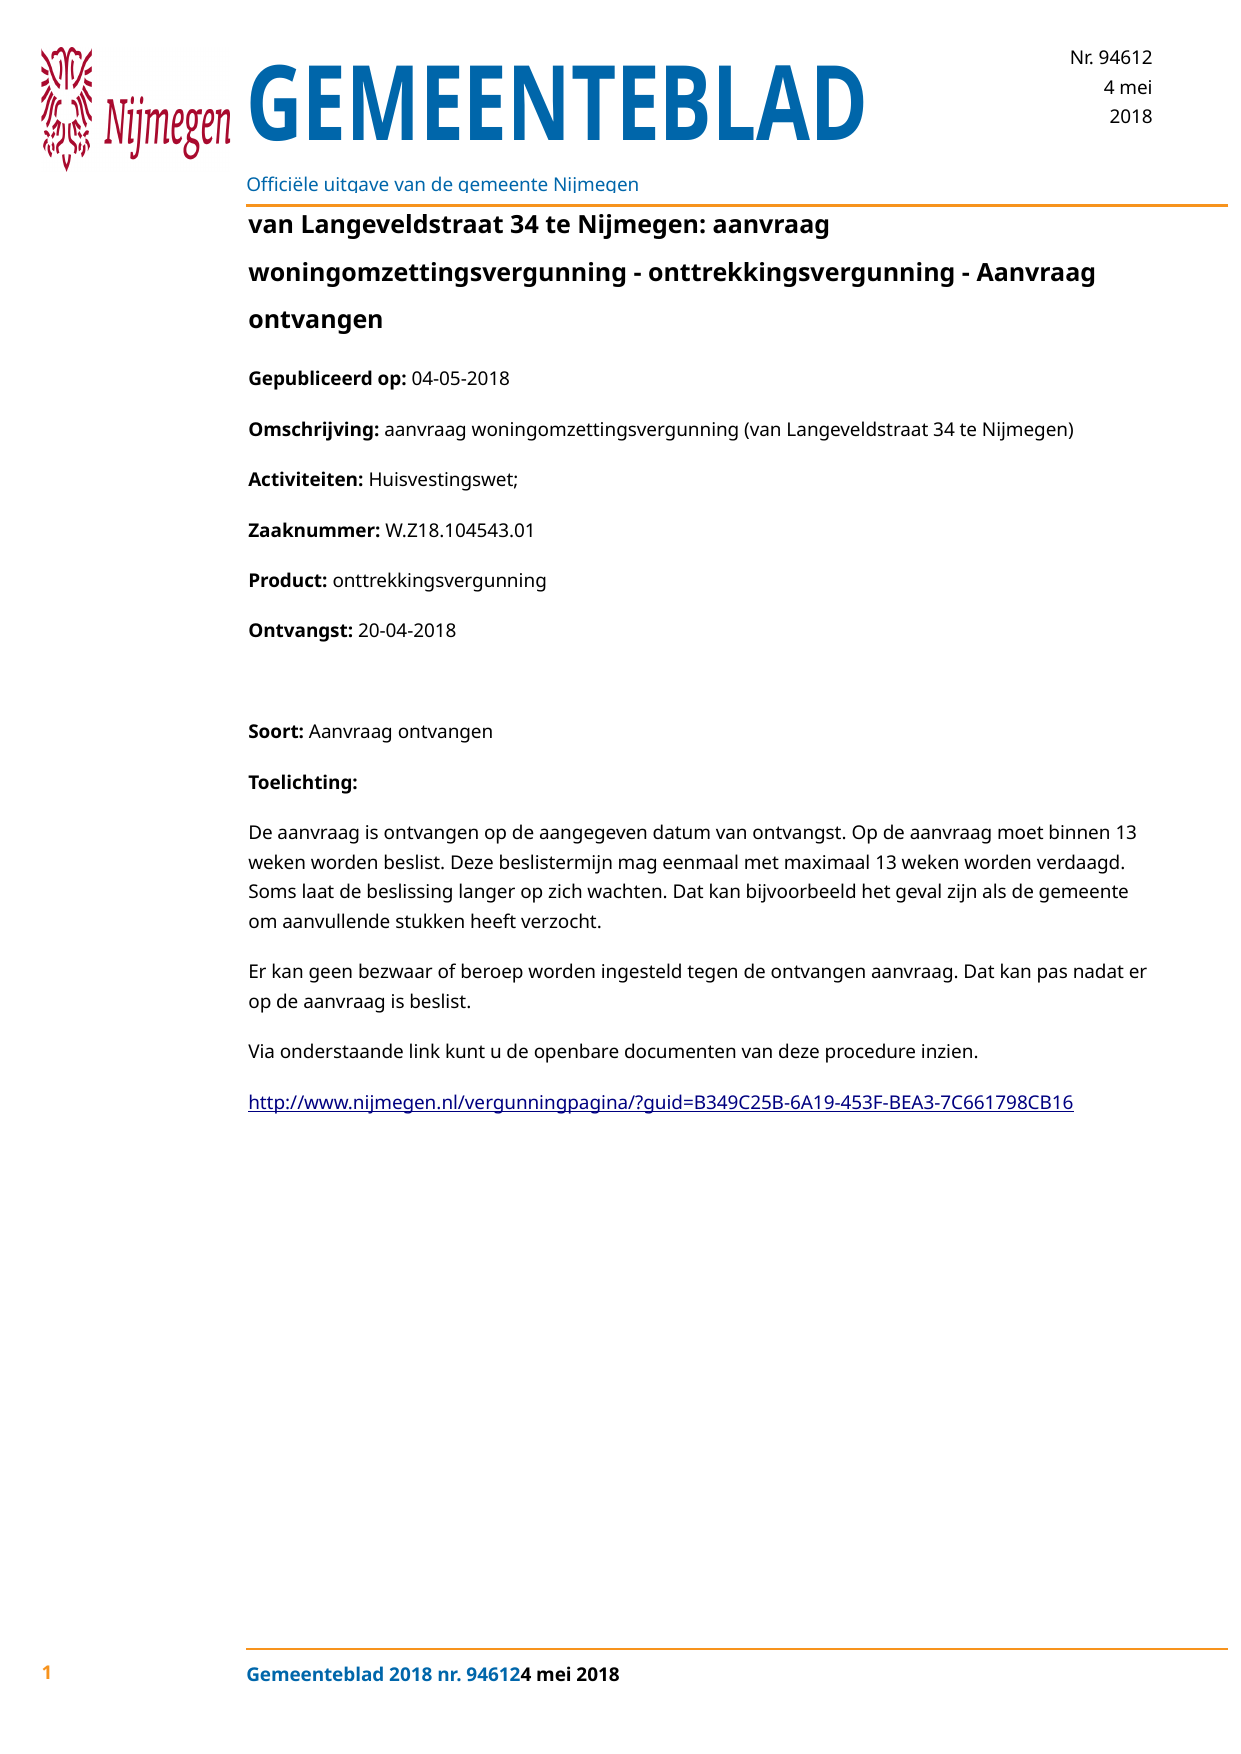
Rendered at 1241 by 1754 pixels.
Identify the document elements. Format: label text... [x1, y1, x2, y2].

text Product: onttrekkingsvergunning [248, 567, 1152, 593]
text Via onderstaande link kunt u de openbare documenten van deze procedure inzien. [248, 1038, 1152, 1064]
text van Langeveldstraat 34 te Nijmegen: aanvraag woningomzettingsvergunning - onttrekkingsvergunning - Aanvraag ontvangen [248, 207, 1152, 336]
text Omschrijving: aanvraag woningomzettingsvergunning (van Langeveldstraat 34 te Nijmegen) [248, 416, 1152, 442]
text Activiteiten: Huisvestingswet; [248, 466, 1152, 492]
text Toelichting: [248, 769, 1152, 794]
text Gepubliceerd op: 04-05-2018 [248, 366, 1152, 391]
text Zaaknummer: W.Z18.104543.01 [248, 517, 1152, 542]
text Ontvangst: 20-04-2018 [248, 618, 1152, 643]
text Er kan geen bezwaar of beroep worden ingesteld tegen de ontvangen aanvraag. Dat kan pas nadat er op de aanvraag is beslist. [248, 958, 1152, 1014]
text http://www.nijmegen.nl/vergunningpagina/?guid=B349C25B-6A19-453F-BEA3-7C661798CB16 [248, 1089, 1152, 1114]
text De aanvraag is ontvangen op de aangegeven datum van ontvangst. Op de aanvraag moet binnen 13 weken worden beslist. Deze beslistermijn mag eenmaal met maximaal 13 weken worden verdaagd. Soms laat de beslissing langer op zich wachten. Dat kan bijvoorbeeld het geval zijn als de gemeente om aanvullende stukken heeft verzocht. [248, 819, 1152, 934]
text Soort: Aanvraag ontvangen [248, 718, 1152, 744]
picture [41, 47, 231, 172]
